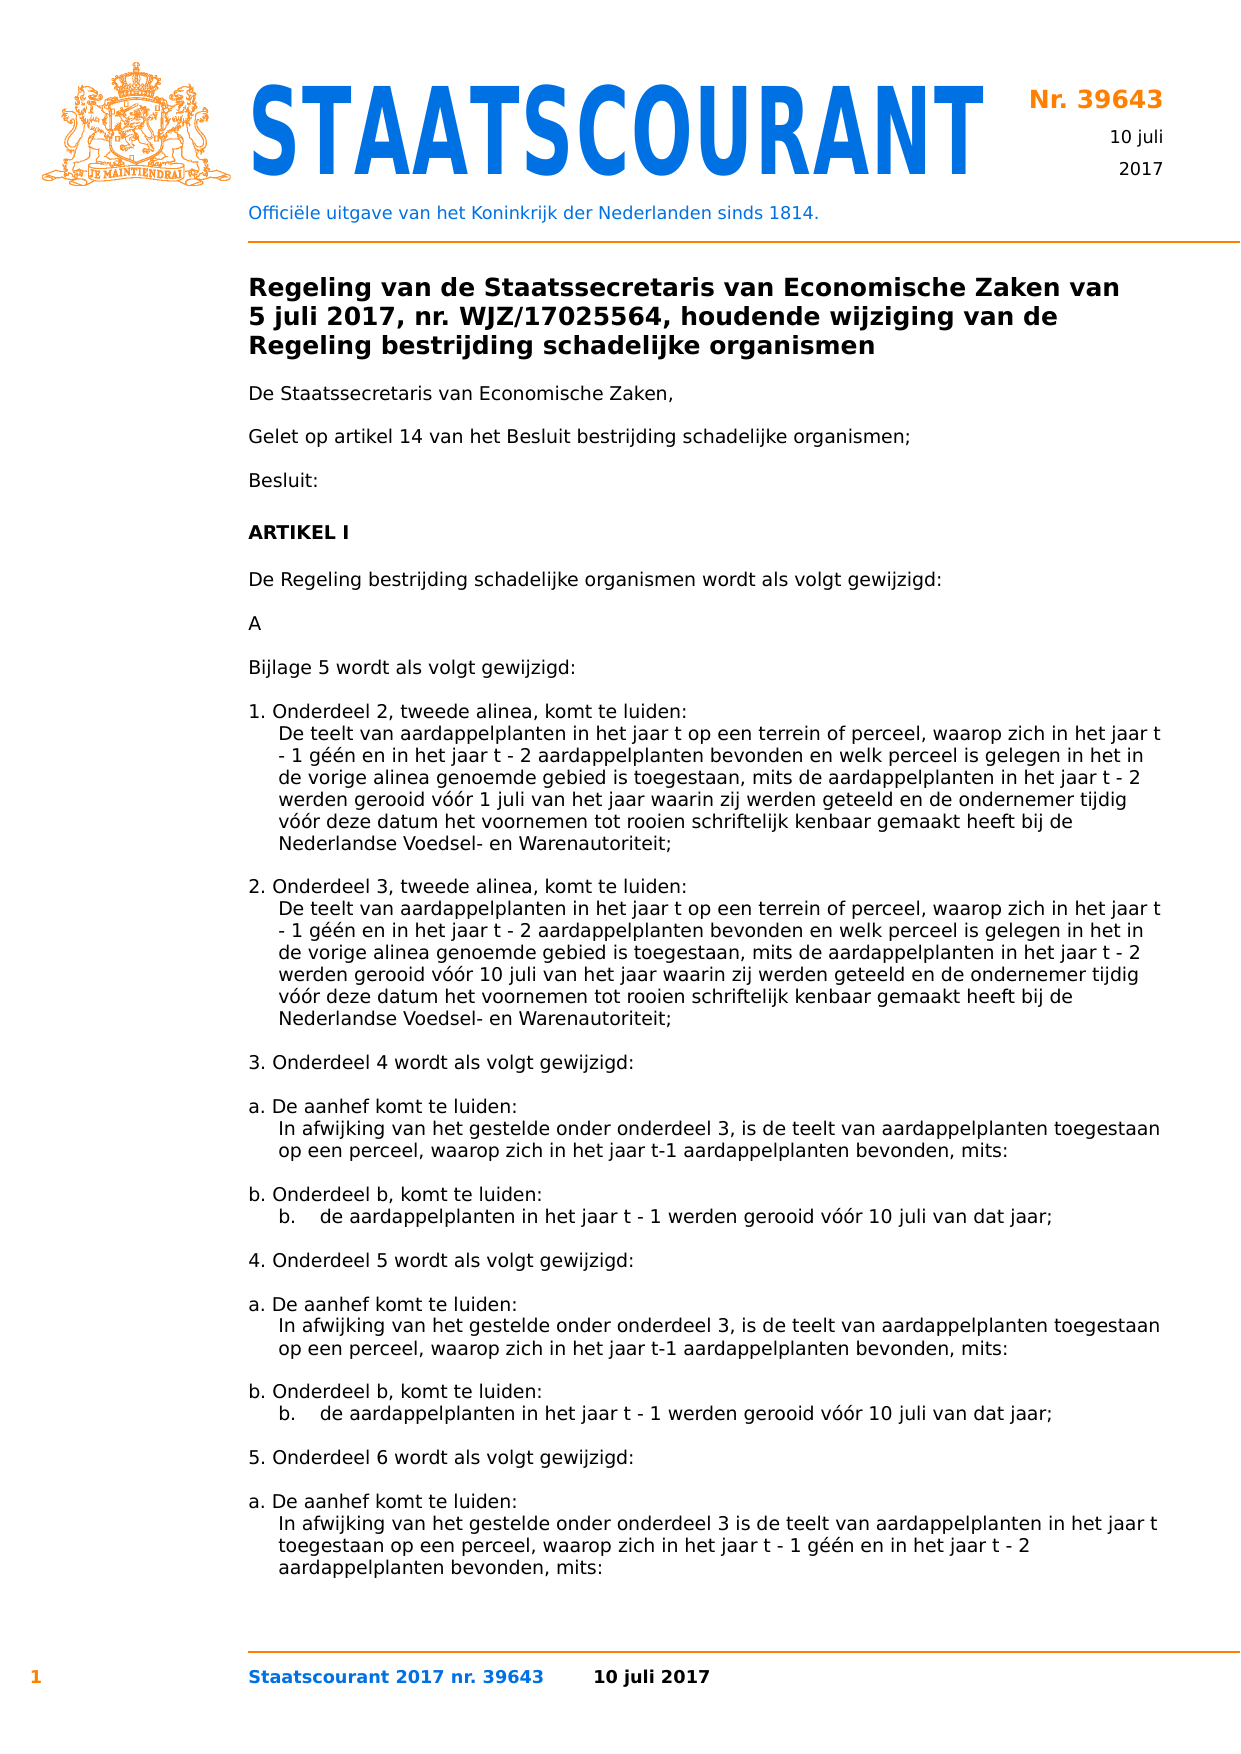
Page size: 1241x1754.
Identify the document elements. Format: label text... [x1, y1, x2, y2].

text a. De aanhef komt te luiden: [248, 1491, 1163, 1513]
table_header Nr. 39643 [998, 62, 1240, 121]
text 1. Onderdeel 2, tweede alinea, komt te luiden: [248, 701, 1163, 723]
table_header STAATSCOURANT [248, 62, 998, 203]
text 2. Onderdeel 3, tweede alinea, komt te luiden: [248, 876, 1163, 898]
text A [248, 613, 1163, 635]
picture [41, 62, 231, 186]
text De Regeling bestrijding schadelijke organismen wordt als volgt gewijzigd: [248, 569, 1163, 591]
text Bijlage 5 wordt als volgt gewijzigd: [248, 657, 1163, 679]
text b. Onderdeel b, komt te luiden: [248, 1184, 1163, 1206]
text 3. Onderdeel 4 wordt als volgt gewijzigd: [248, 1052, 1163, 1074]
subtitle Regeling van de Staatssecretaris van Economische Zaken van 5 juli 2017, nr. WJZ/17025564, houdende wijziging van de Regeling bestrijding schadelijke organismen [248, 273, 1163, 361]
text Besluit: [248, 470, 1163, 492]
text b. de aardappelplanten in het jaar t - 1 werden gerooid vóór 10 juli van dat jaar; [278, 1206, 1163, 1228]
table_cell 10 juli [998, 121, 1240, 153]
table_header [25, 62, 248, 241]
subtitle ARTIKEL I [248, 522, 1163, 544]
text Gelet op artikel 14 van het Besluit bestrijding schadelijke organismen; [248, 426, 1163, 448]
text De Staatssecretaris van Economische Zaken, [248, 382, 1163, 404]
text a. De aanhef komt te luiden: [248, 1293, 1163, 1315]
text b. Onderdeel b, komt te luiden: [248, 1381, 1163, 1403]
text De teelt van aardappelplanten in het jaar t op een terrein of perceel, waarop zich in het jaar t - 1 géén en in het jaar t - 2 aardappelplanten bevonden en welk perceel is gelegen in het in de vorige alinea genoemde gebied is toegestaan, mits de aardappelplanten in het jaar t - 2 werden gerooid vóór 1 juli van het jaar waarin zij werden geteeld en de ondernemer tijdig vóór deze datum het voornemen tot rooien schriftelijk kenbaar gemaakt heeft bij de Nederlandse Voedsel- en Warenautoriteit; [278, 723, 1163, 854]
text De teelt van aardappelplanten in het jaar t op een terrein of perceel, waarop zich in het jaar t - 1 géén en in het jaar t - 2 aardappelplanten bevonden en welk perceel is gelegen in het in de vorige alinea genoemde gebied is toegestaan, mits de aardappelplanten in het jaar t - 2 werden gerooid vóór 10 juli van het jaar waarin zij werden geteeld en de ondernemer tijdig vóór deze datum het voornemen tot rooien schriftelijk kenbaar gemaakt heeft bij de Nederlandse Voedsel- en Warenautoriteit; [278, 898, 1163, 1030]
text 4. Onderdeel 5 wordt als volgt gewijzigd: [248, 1249, 1163, 1272]
text In afwijking van het gestelde onder onderdeel 3, is de teelt van aardappelplanten toegestaan op een perceel, waarop zich in het jaar t-1 aardappelplanten bevonden, mits: [278, 1118, 1163, 1162]
text In afwijking van het gestelde onder onderdeel 3 is de teelt van aardappelplanten in het jaar t toegestaan op een perceel, waarop zich in het jaar t - 1 géén en in het jaar t - 2 aardappelplanten bevonden, mits: [278, 1513, 1163, 1579]
text b. de aardappelplanten in het jaar t - 1 werden gerooid vóór 10 juli van dat jaar; [278, 1403, 1163, 1425]
text In afwijking van het gestelde onder onderdeel 3, is de teelt van aardappelplanten toegestaan op een perceel, waarop zich in het jaar t-1 aardappelplanten bevonden, mits: [278, 1315, 1163, 1359]
text 5. Onderdeel 6 wordt als volgt gewijzigd: [248, 1447, 1163, 1469]
table_cell Officiële uitgave van het Koninkrijk der Nederlanden sinds 1814. [248, 203, 1240, 241]
table_cell 2017 [998, 153, 1240, 203]
text a. De aanhef komt te luiden: [248, 1096, 1163, 1118]
